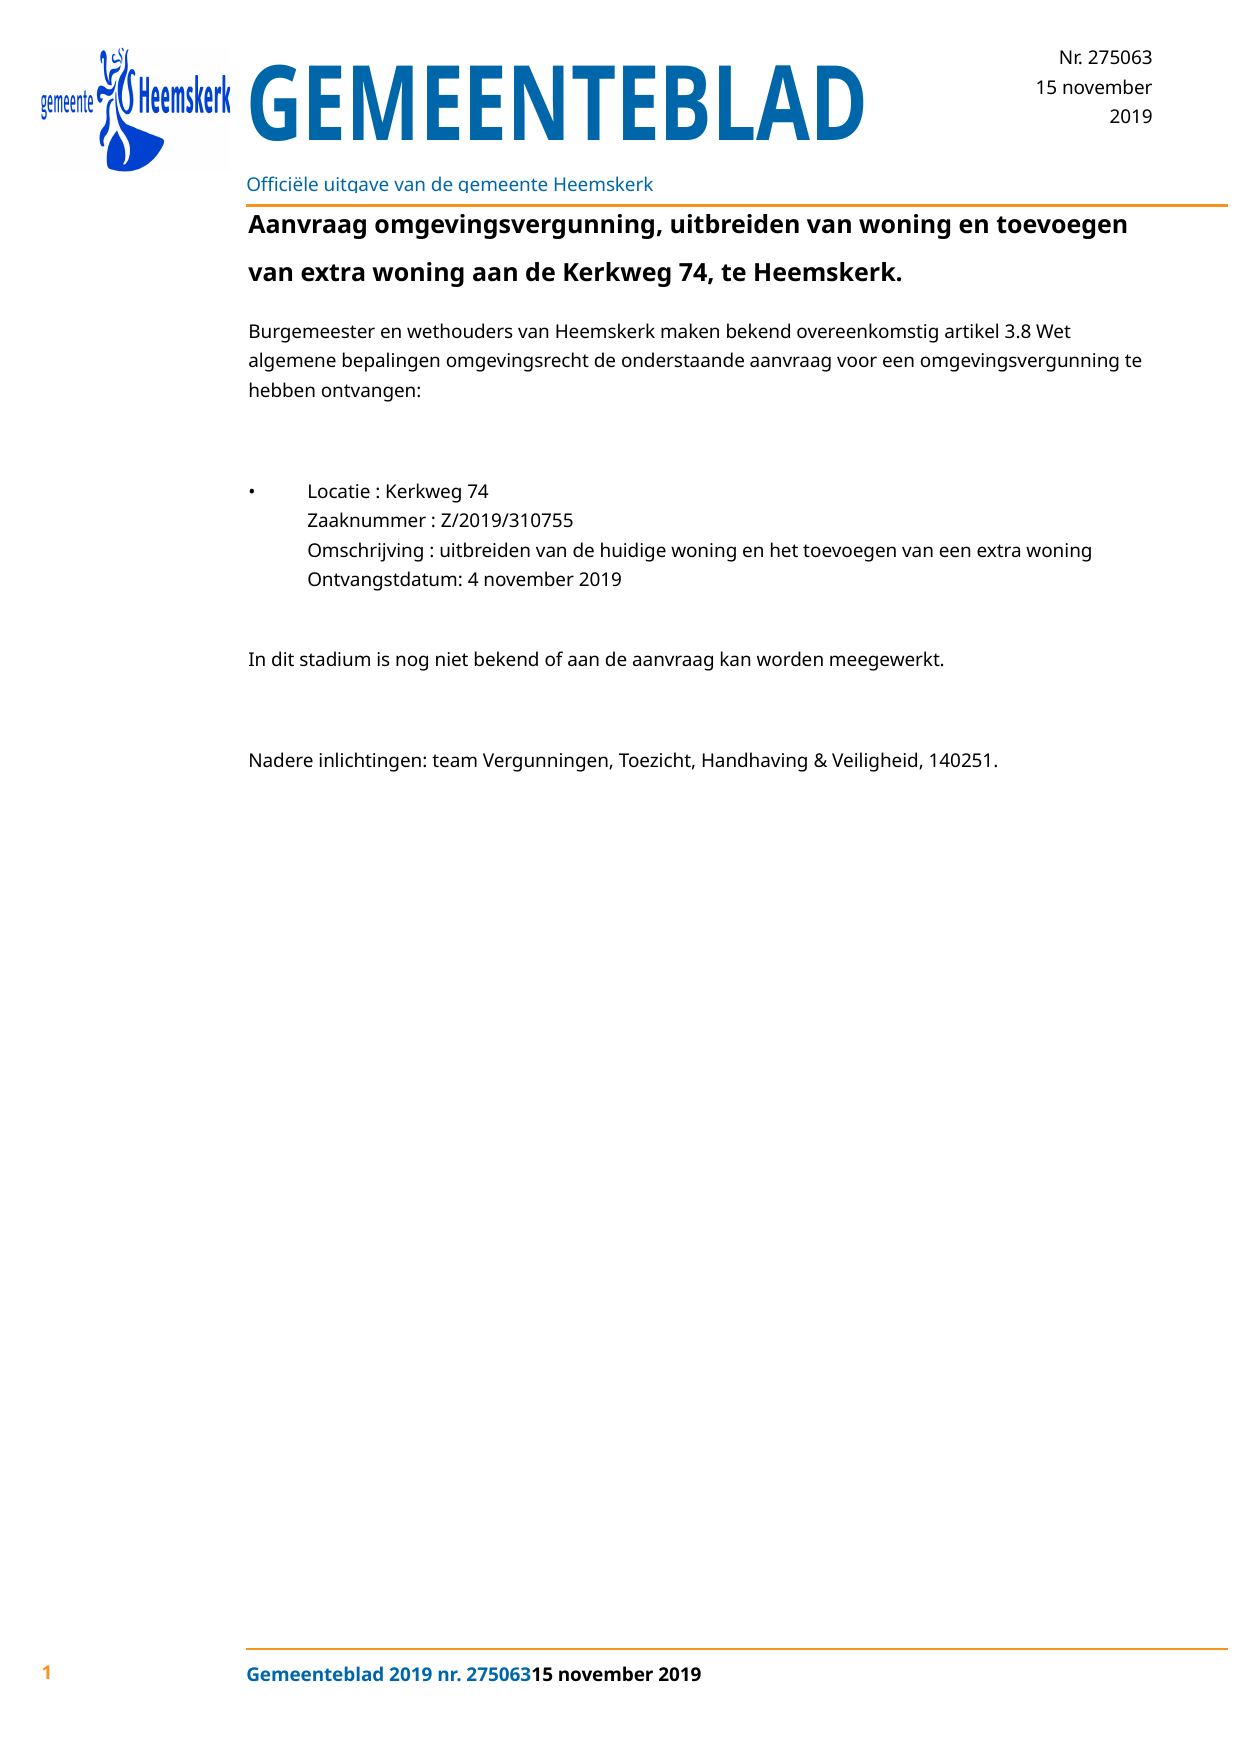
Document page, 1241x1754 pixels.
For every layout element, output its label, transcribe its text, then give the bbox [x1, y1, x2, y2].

text Aanvraag omgevingsvergunning, uitbreiden van woning en toevoegen van extra woning aan de Kerkweg 74, te Heemskerk. [248, 207, 1152, 288]
text In dit stadium is nog niet bekend of aan de aanvraag kan worden meegewerkt. [248, 647, 1152, 672]
list Omschrijving : uitbreiden van de huidige woning en het toevoegen van een extra woning [248, 537, 1152, 563]
list Ontvangstdatum: 4 november 2019 [248, 567, 1152, 592]
picture [41, 47, 231, 172]
list Locatie : Kerkweg 74 [248, 478, 1152, 504]
list Zaaknummer : Z/2019/310755 [248, 507, 1152, 533]
text Burgemeester en wethouders van Heemskerk maken bekend overeenkomstig artikel 3.8 Wet algemene bepalingen omgevingsrecht de onderstaande aanvraag voor een omgevingsvergunning te hebben ontvangen: [248, 318, 1152, 403]
text Nadere inlichtingen: team Vergunningen, Toezicht, Handhaving & Veiligheid, 140251. [248, 747, 1152, 773]
